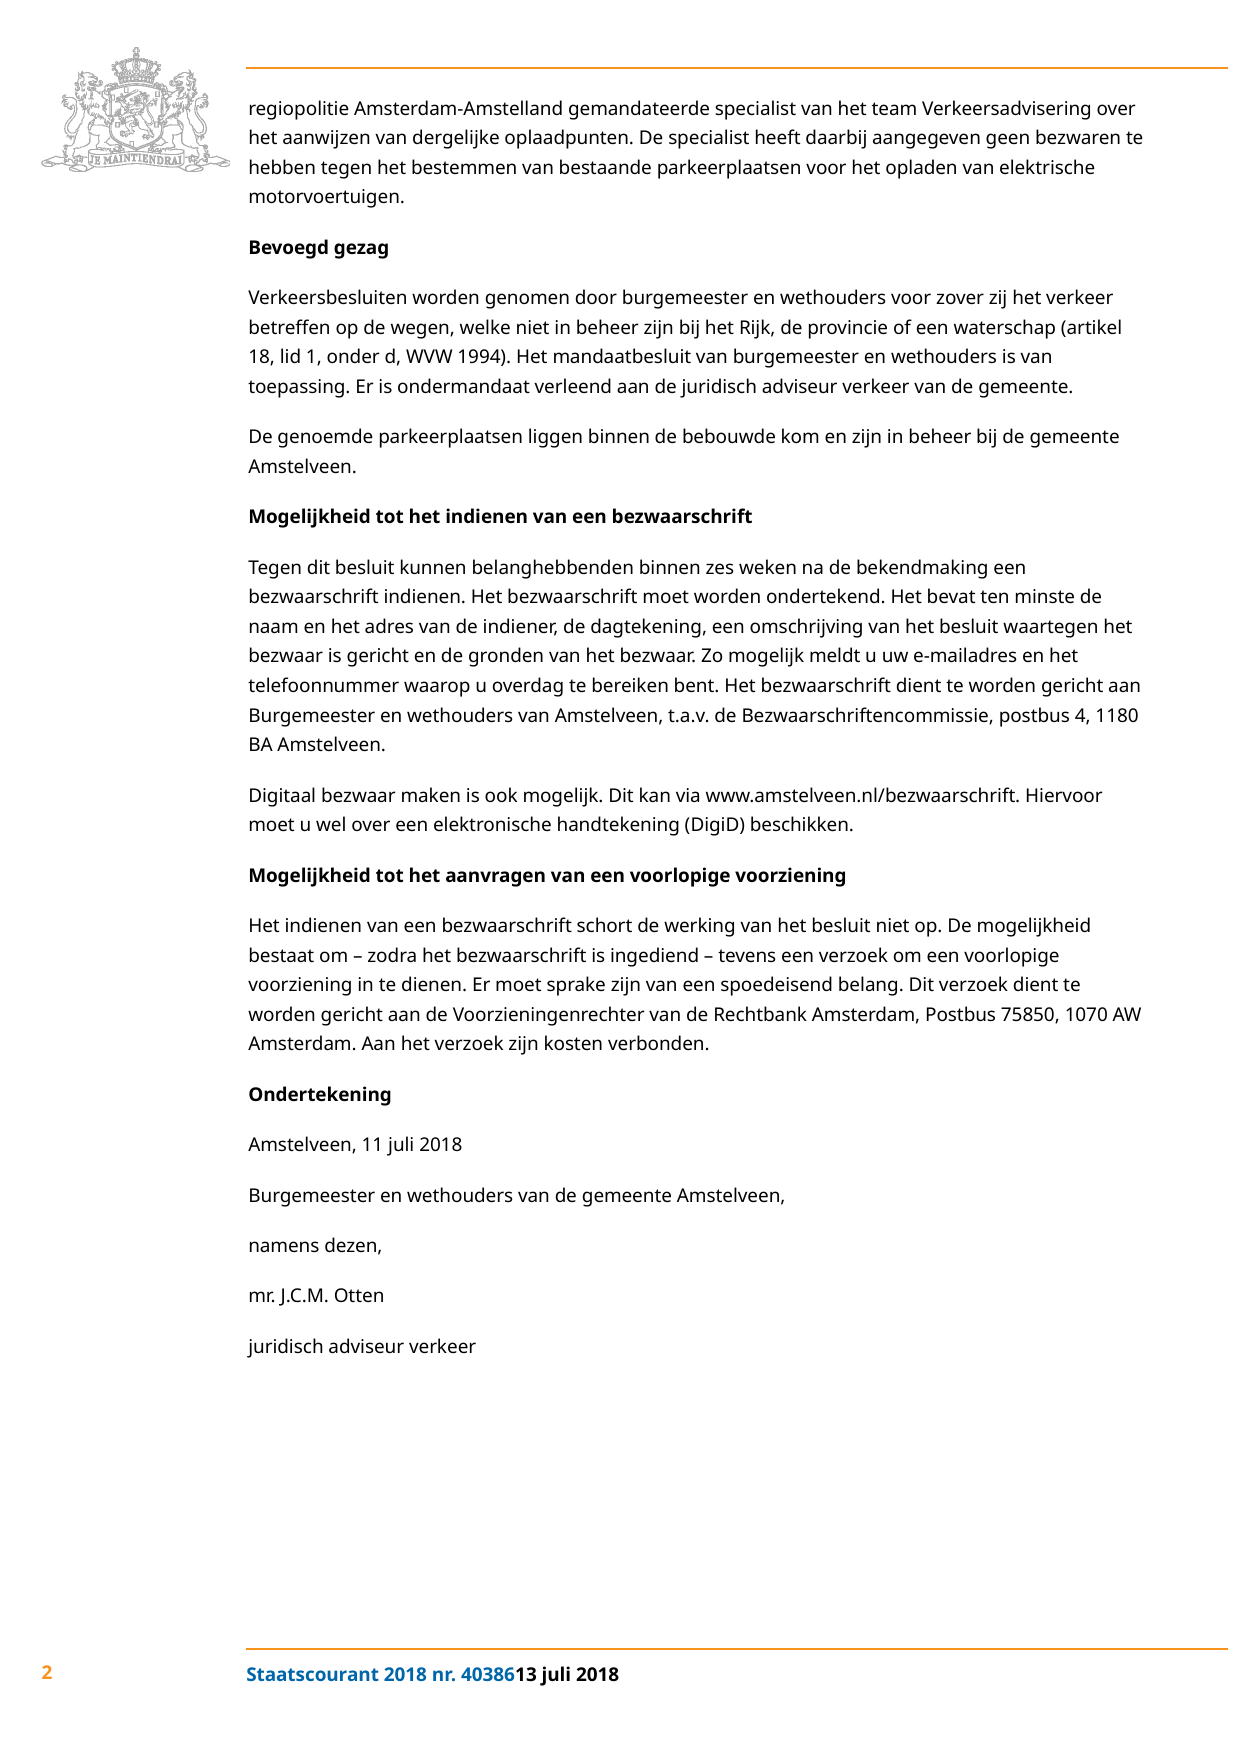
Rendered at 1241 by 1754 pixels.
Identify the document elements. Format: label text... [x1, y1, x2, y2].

text juridisch adviseur verkeer [248, 1333, 1152, 1359]
text Verkeersbesluiten worden genomen door burgemeester en wethouders voor zover zij het verkeer betreffen op de wegen, welke niet in beheer zijn bij het Rijk, de provincie of een waterschap (artikel 18, lid 1, onder d, WVW 1994). Het mandaatbesluit van burgemeester en wethouders is van toepassing. Er is ondermandaat verleend aan de juridisch adviseur verkeer van de gemeente. [248, 284, 1152, 399]
text Mogelijkheid tot het aanvragen van een voorlopige voorziening [248, 862, 1152, 888]
text mr. J.C.M. Otten [248, 1283, 1152, 1308]
text regiopolitie Amsterdam-Amstelland gemandateerde specialist van het team Verkeersadvisering over het aanwijzen van dergelijke oplaadpunten. De specialist heeft daarbij aangegeven geen bezwaren te hebben tegen het bestemmen van bestaande parkeerplaatsen voor het opladen van elektrische motorvoertuigen. [248, 95, 1152, 209]
picture [41, 47, 231, 172]
text Mogelijkheid tot het indienen van een bezwaarschrift [248, 503, 1152, 529]
text Amstelveen, 11 juli 2018 [248, 1131, 1152, 1157]
text namens dezen, [248, 1232, 1152, 1258]
text Bevoegd gezag [248, 234, 1152, 260]
text Tegen dit besluit kunnen belanghebbenden binnen zes weken na de bekendmaking een bezwaarschrift indienen. Het bezwaarschrift moet worden ondertekend. Het bevat ten minste de naam en het adres van de indiener, de dagtekening, een omschrijving van het besluit waartegen het bezwaar is gericht en de gronden van het bezwaar. Zo mogelijk meldt u uw e-mailadres en het telefoonnummer waarop u overdag te bereiken bent. Het bezwaarschrift dient te worden gericht aan Burgemeester en wethouders van Amstelveen, t.a.v. de Bezwaarschriftencommissie, postbus 4, 1180 BA Amstelveen. [248, 554, 1152, 757]
text Ondertekening [248, 1081, 1152, 1107]
text Het indienen van een bezwaarschrift schort de werking van het besluit niet op. De mogelijkheid bestaat om – zodra het bezwaarschrift is ingediend – tevens een verzoek om een voorlopige voorziening in te dienen. Er moet sprake zijn van een spoedeisend belang. Dit verzoek dient te worden gericht aan de Voorzieningenrechter van de Rechtbank Amsterdam, Postbus 75850, 1070 AW Amsterdam. Aan het verzoek zijn kosten verbonden. [248, 912, 1152, 1056]
text Digitaal bezwaar maken is ook mogelijk. Dit kan via www.amstelveen.nl/bezwaarschrift. Hiervoor moet u wel over een elektronische handtekening (DigiD) beschikken. [248, 782, 1152, 837]
text Burgemeester en wethouders van de gemeente Amstelveen, [248, 1182, 1152, 1208]
text De genoemde parkeerplaatsen liggen binnen de bebouwde kom en zijn in beheer bij de gemeente Amstelveen. [248, 423, 1152, 479]
